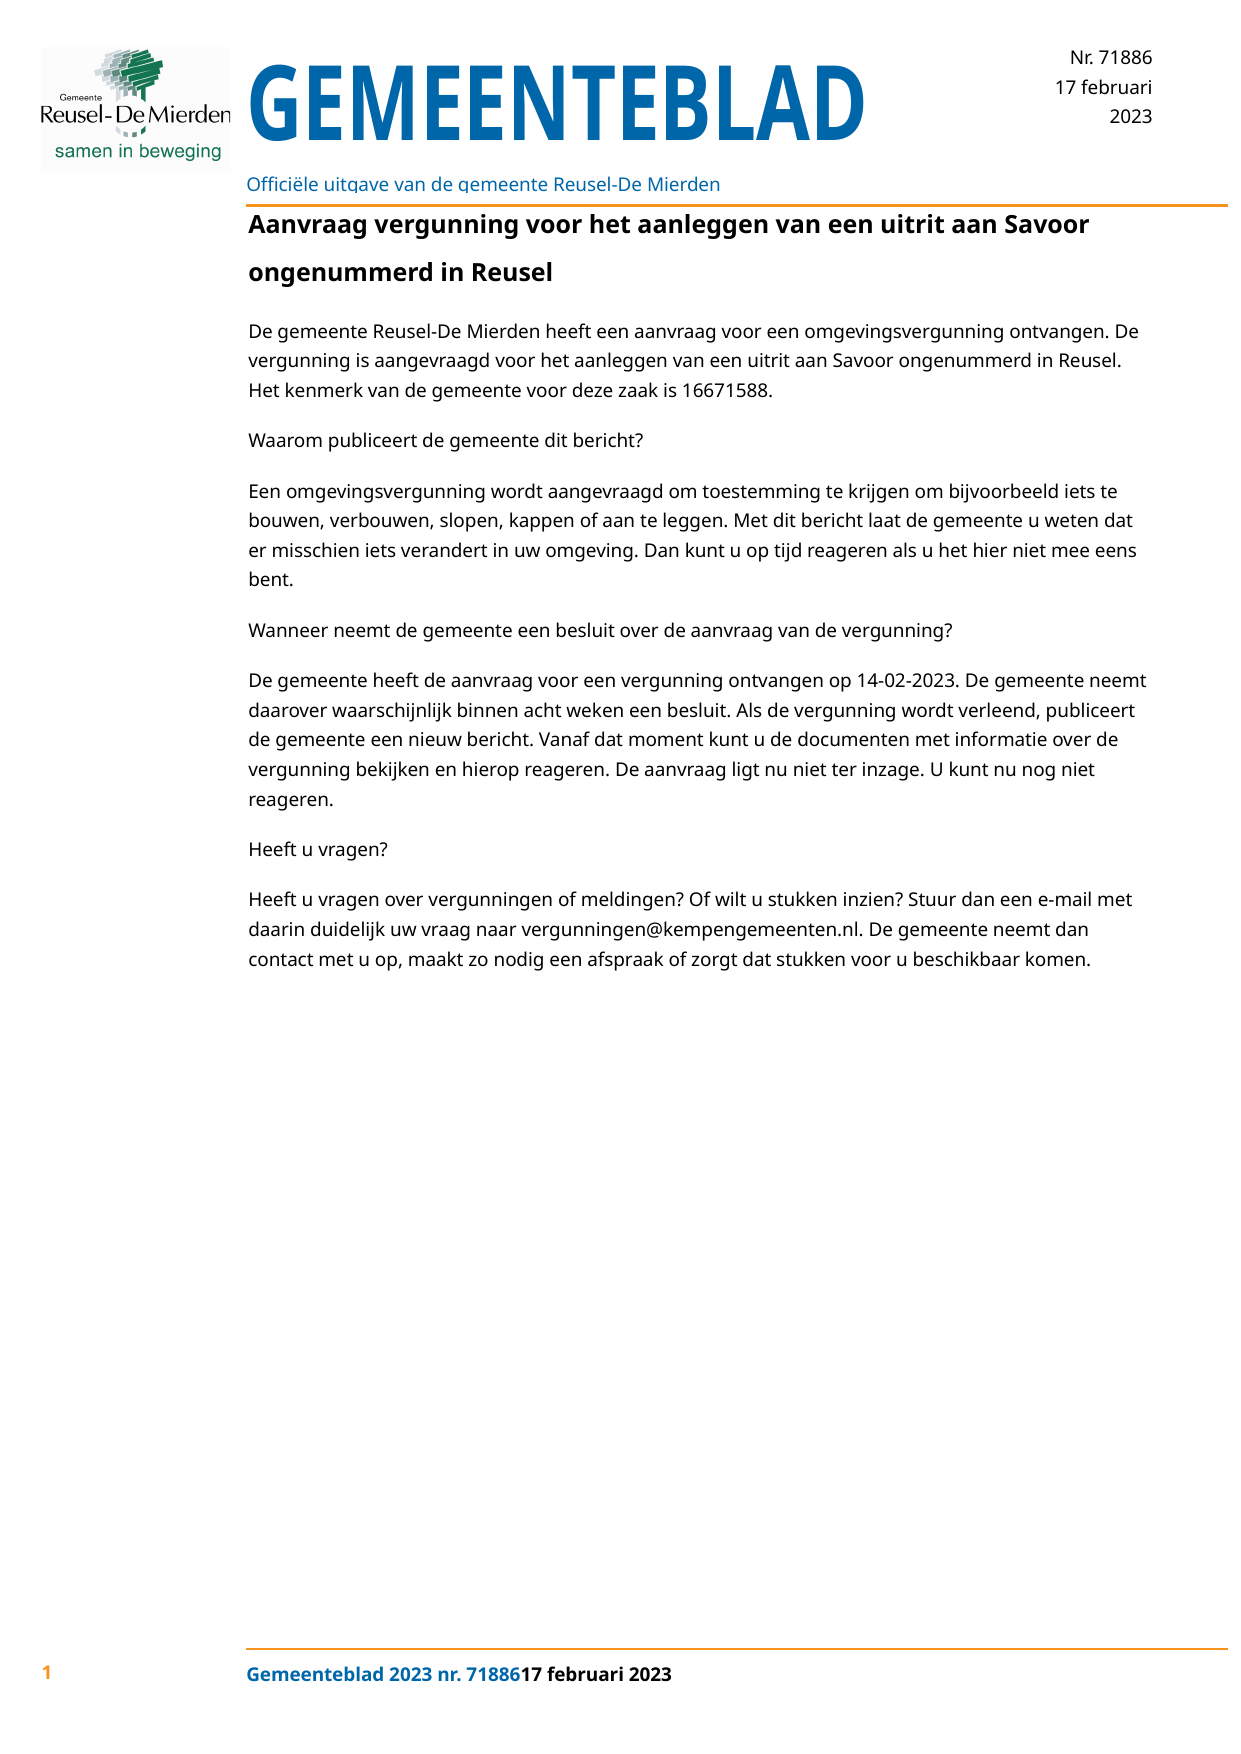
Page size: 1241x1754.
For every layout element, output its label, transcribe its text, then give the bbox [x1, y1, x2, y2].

text Wanneer neemt de gemeente een besluit over de aanvraag van de vergunning? [248, 617, 1152, 643]
text Aanvraag vergunning voor het aanleggen van een uitrit aan Savoor ongenummerd in Reusel [248, 207, 1152, 288]
picture [41, 47, 231, 172]
text De gemeente heeft de aanvraag voor een vergunning ontvangen op 14-02-2023. De gemeente neemt daarover waarschijnlijk binnen acht weken een besluit. Als de vergunning wordt verleend, publiceert de gemeente een nieuw bericht. Vanaf dat moment kunt u de documenten met informatie over de vergunning bekijken en hierop reageren. De aanvraag ligt nu niet ter inzage. U kunt nu nog niet reageren. [248, 667, 1152, 812]
text Een omgevingsvergunning wordt aangevraagd om toestemming te krijgen om bijvoorbeeld iets te bouwen, verbouwen, slopen, kappen of aan te leggen. Met dit bericht laat de gemeente u weten dat er misschien iets verandert in uw omgeving. Dan kunt u op tijd reageren als u het hier niet mee eens bent. [248, 478, 1152, 592]
text Heeft u vragen over vergunningen of meldingen? Of wilt u stukken inzien? Stuur dan een e-mail met daarin duidelijk uw vraag naar vergunningen@kempengemeenten.nl. De gemeente neemt dan contact met u op, maakt zo nodig een afspraak of zorgt dat stukken voor u beschikbaar komen. [248, 887, 1152, 972]
text Heeft u vragen? [248, 836, 1152, 862]
text De gemeente Reusel-De Mierden heeft een aanvraag voor een omgevingsvergunning ontvangen. De vergunning is aangevraagd voor het aanleggen van een uitrit aan Savoor ongenummerd in Reusel. Het kenmerk van de gemeente voor deze zaak is 16671588. [248, 318, 1152, 403]
text Waarom publiceert de gemeente dit bericht? [248, 427, 1152, 453]
